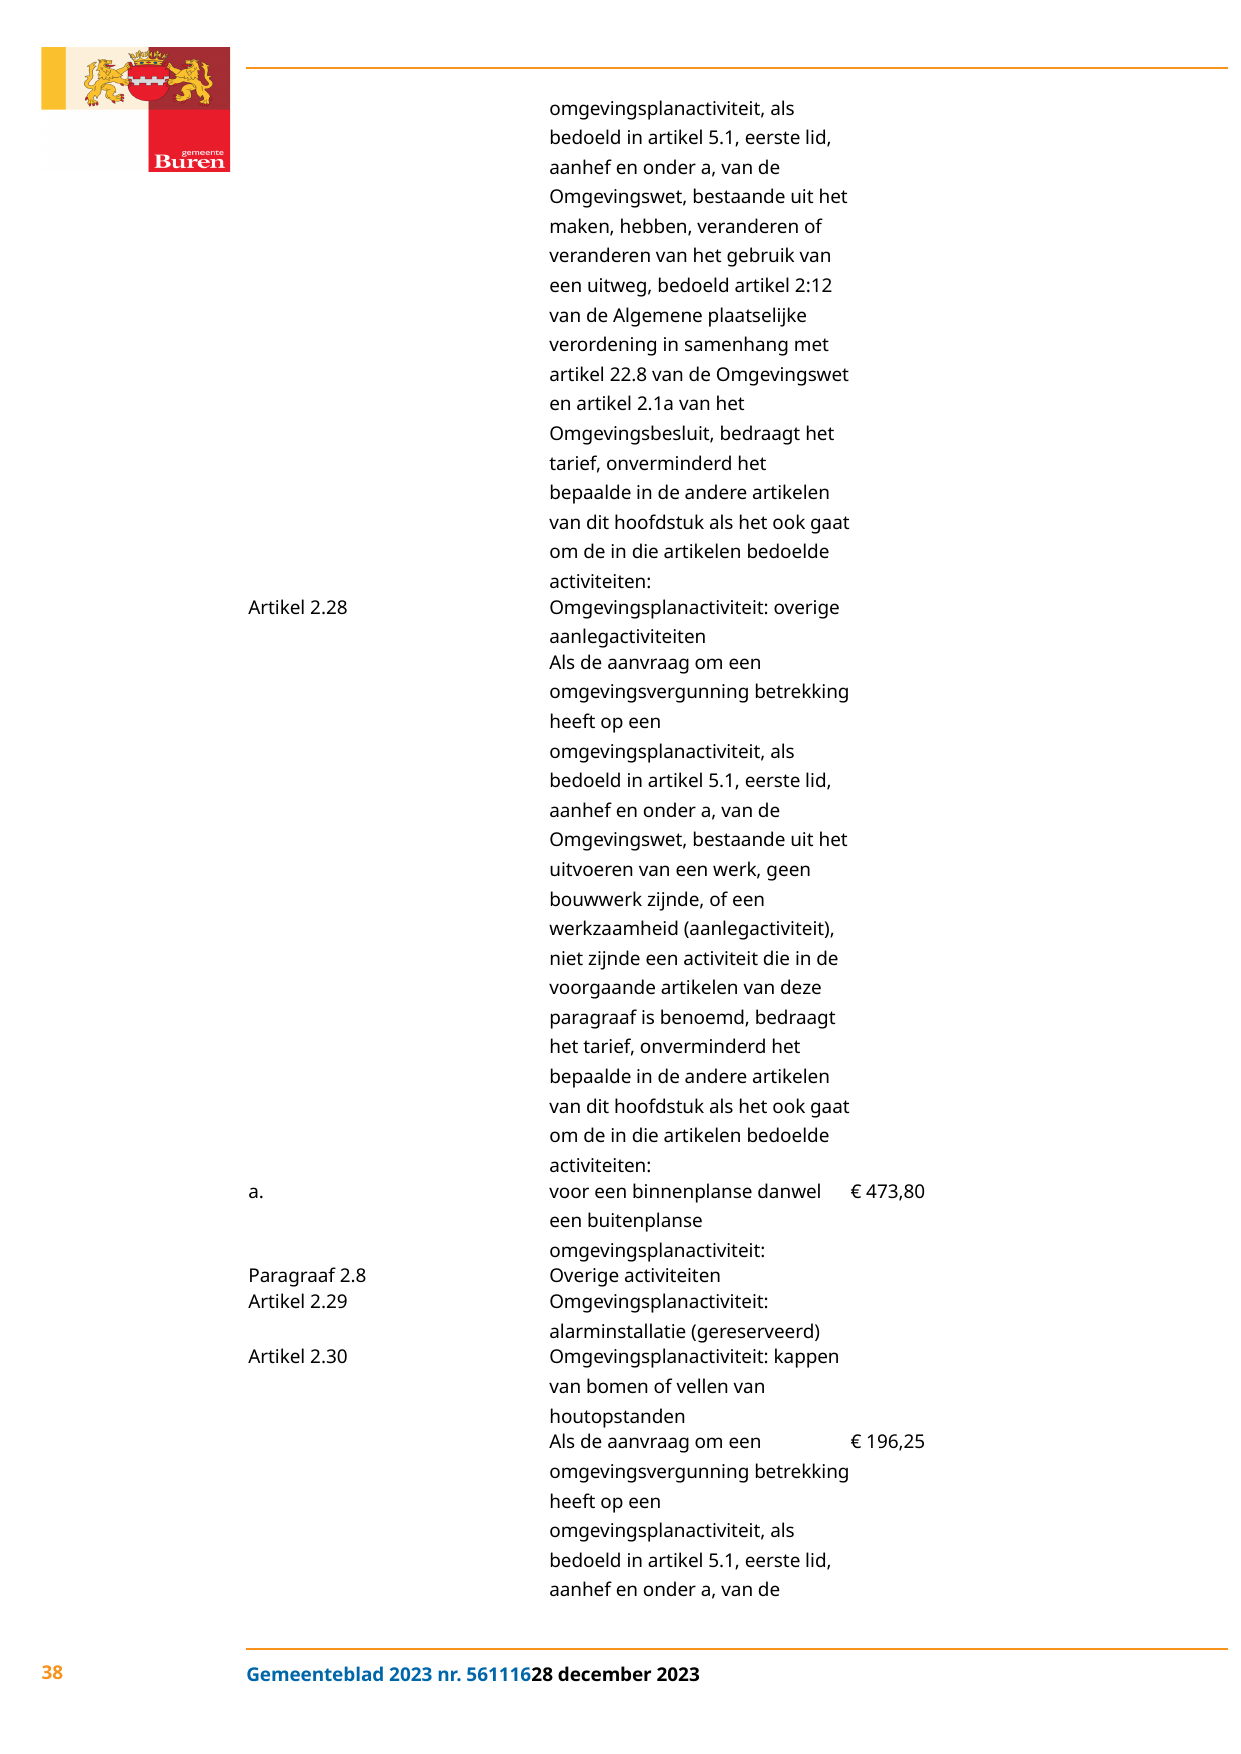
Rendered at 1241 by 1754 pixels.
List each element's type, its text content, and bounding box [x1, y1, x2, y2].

table_cell [850, 95, 1152, 594]
table_cell [248, 95, 549, 594]
table_cell Omgevingsplanactiviteit: kappen van bomen of vellen van houtopstanden [549, 1344, 850, 1429]
table_cell [850, 1344, 1152, 1429]
table_cell omgevingsplanactiviteit, als bedoeld in artikel 5.1, eerste lid, aanhef en onder a, van de Omgevingswet, bestaande uit het maken, hebben, veranderen of veranderen van het gebruik van een uitweg, bedoeld artikel 2:12 van de Algemene plaatselijke verordening in samenhang met artikel 22.8 van de Omgevingswet en artikel 2.1a van het Omgevingsbesluit, bedraagt het tarief, onverminderd het bepaalde in de andere artikelen van dit hoofdstuk als het ook gaat om de in die artikelen bedoelde activiteiten: [549, 95, 850, 594]
picture [41, 47, 231, 172]
table_cell [850, 594, 1152, 649]
table_cell Omgevingsplanactiviteit: alarminstallatie (gereserveerd) [549, 1289, 850, 1344]
table_cell a. [248, 1178, 549, 1263]
table_cell [248, 649, 549, 1178]
table_cell [850, 1263, 1152, 1288]
table_cell Artikel 2.29 [248, 1289, 549, 1344]
table_cell [248, 1429, 549, 1602]
table_cell Omgevingsplanactiviteit: overige aanlegactiviteiten [549, 594, 850, 649]
table_cell Als de aanvraag om een omgevingsvergunning betrekking heeft op een omgevingsplanactiviteit, als bedoeld in artikel 5.1, eerste lid, aanhef en onder a, van de [549, 1429, 850, 1602]
table_cell € 196,25 [850, 1429, 1152, 1602]
table_cell [850, 1289, 1152, 1344]
table_cell € 473,80 [850, 1178, 1152, 1263]
table_cell Artikel 2.28 [248, 594, 549, 649]
table_cell Als de aanvraag om een omgevingsvergunning betrekking heeft op een omgevingsplanactiviteit, als bedoeld in artikel 5.1, eerste lid, aanhef en onder a, van de Omgevingswet, bestaande uit het uitvoeren van een werk, geen bouwwerk zijnde, of een werkzaamheid (aanlegactiviteit), niet zijnde een activiteit die in de voorgaande artikelen van deze paragraaf is benoemd, bedraagt het tarief, onverminderd het bepaalde in de andere artikelen van dit hoofdstuk als het ook gaat om de in die artikelen bedoelde activiteiten: [549, 649, 850, 1178]
table_cell Artikel 2.30 [248, 1344, 549, 1429]
table_cell Overige activiteiten [549, 1263, 850, 1288]
table_cell Paragraaf 2.8 [248, 1263, 549, 1288]
table_cell [850, 649, 1152, 1178]
table_cell voor een binnenplanse danwel een buitenplanse omgevingsplanactiviteit: [549, 1178, 850, 1263]
